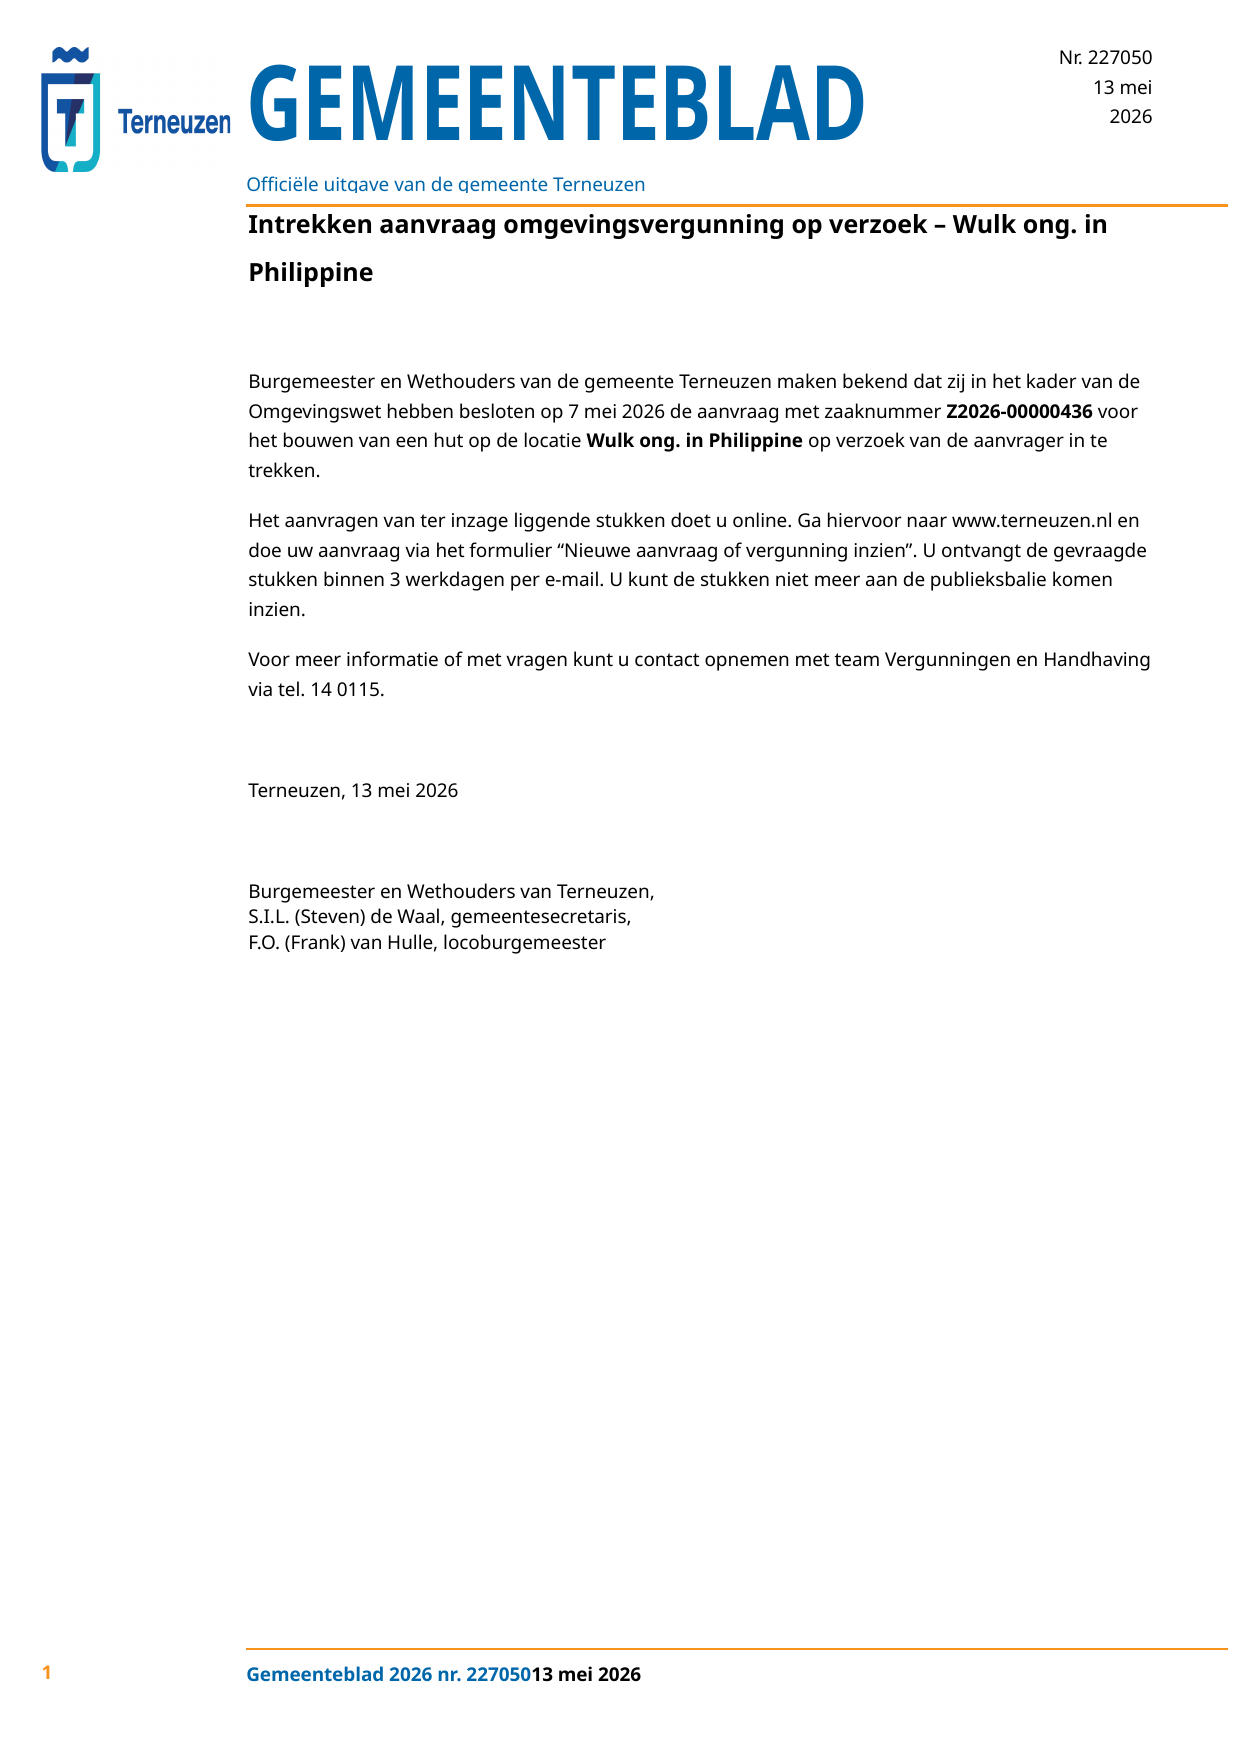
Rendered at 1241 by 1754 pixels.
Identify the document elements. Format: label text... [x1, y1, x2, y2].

text Voor meer informatie of met vragen kunt u contact opnemen met team Vergunningen en Handhaving via tel. 14 0115. [248, 647, 1152, 702]
text Burgemeester en Wethouders van de gemeente Terneuzen maken bekend dat zij in het kader van de Omgevingswet hebben besloten op 7 mei 2026 de aanvraag met zaaknummer Z2026-00000436 voor het bouwen van een hut op de locatie Wulk ong. in Philippine op verzoek van de aanvrager in te trekken. [248, 368, 1152, 483]
table_cell [700, 955, 1152, 981]
text Intrekken aanvraag omgevingsvergunning op verzoek – Wulk ong. in Philippine [248, 207, 1152, 288]
picture [41, 47, 231, 172]
text Terneuzen, 13 mei 2026 [248, 777, 1152, 803]
table_cell [248, 955, 700, 981]
table_cell F.O. (Frank) van Hulle, locoburgemeester [248, 930, 1152, 955]
table_header Burgemeester en Wethouders van Terneuzen, [248, 878, 1152, 904]
table_cell S.I.L. (Steven) de Waal, gemeentesecretaris, [248, 904, 700, 929]
table_cell [700, 904, 1152, 929]
text Het aanvragen van ter inzage liggende stukken doet u online. Ga hiervoor naar www.terneuzen.nl en doe uw aanvraag via het formulier “Nieuwe aanvraag of vergunning inzien”. U ontvangt de gevraagde stukken binnen 3 werkdagen per e-mail. U kunt de stukken niet meer aan de publieksbalie komen inzien. [248, 507, 1152, 622]
